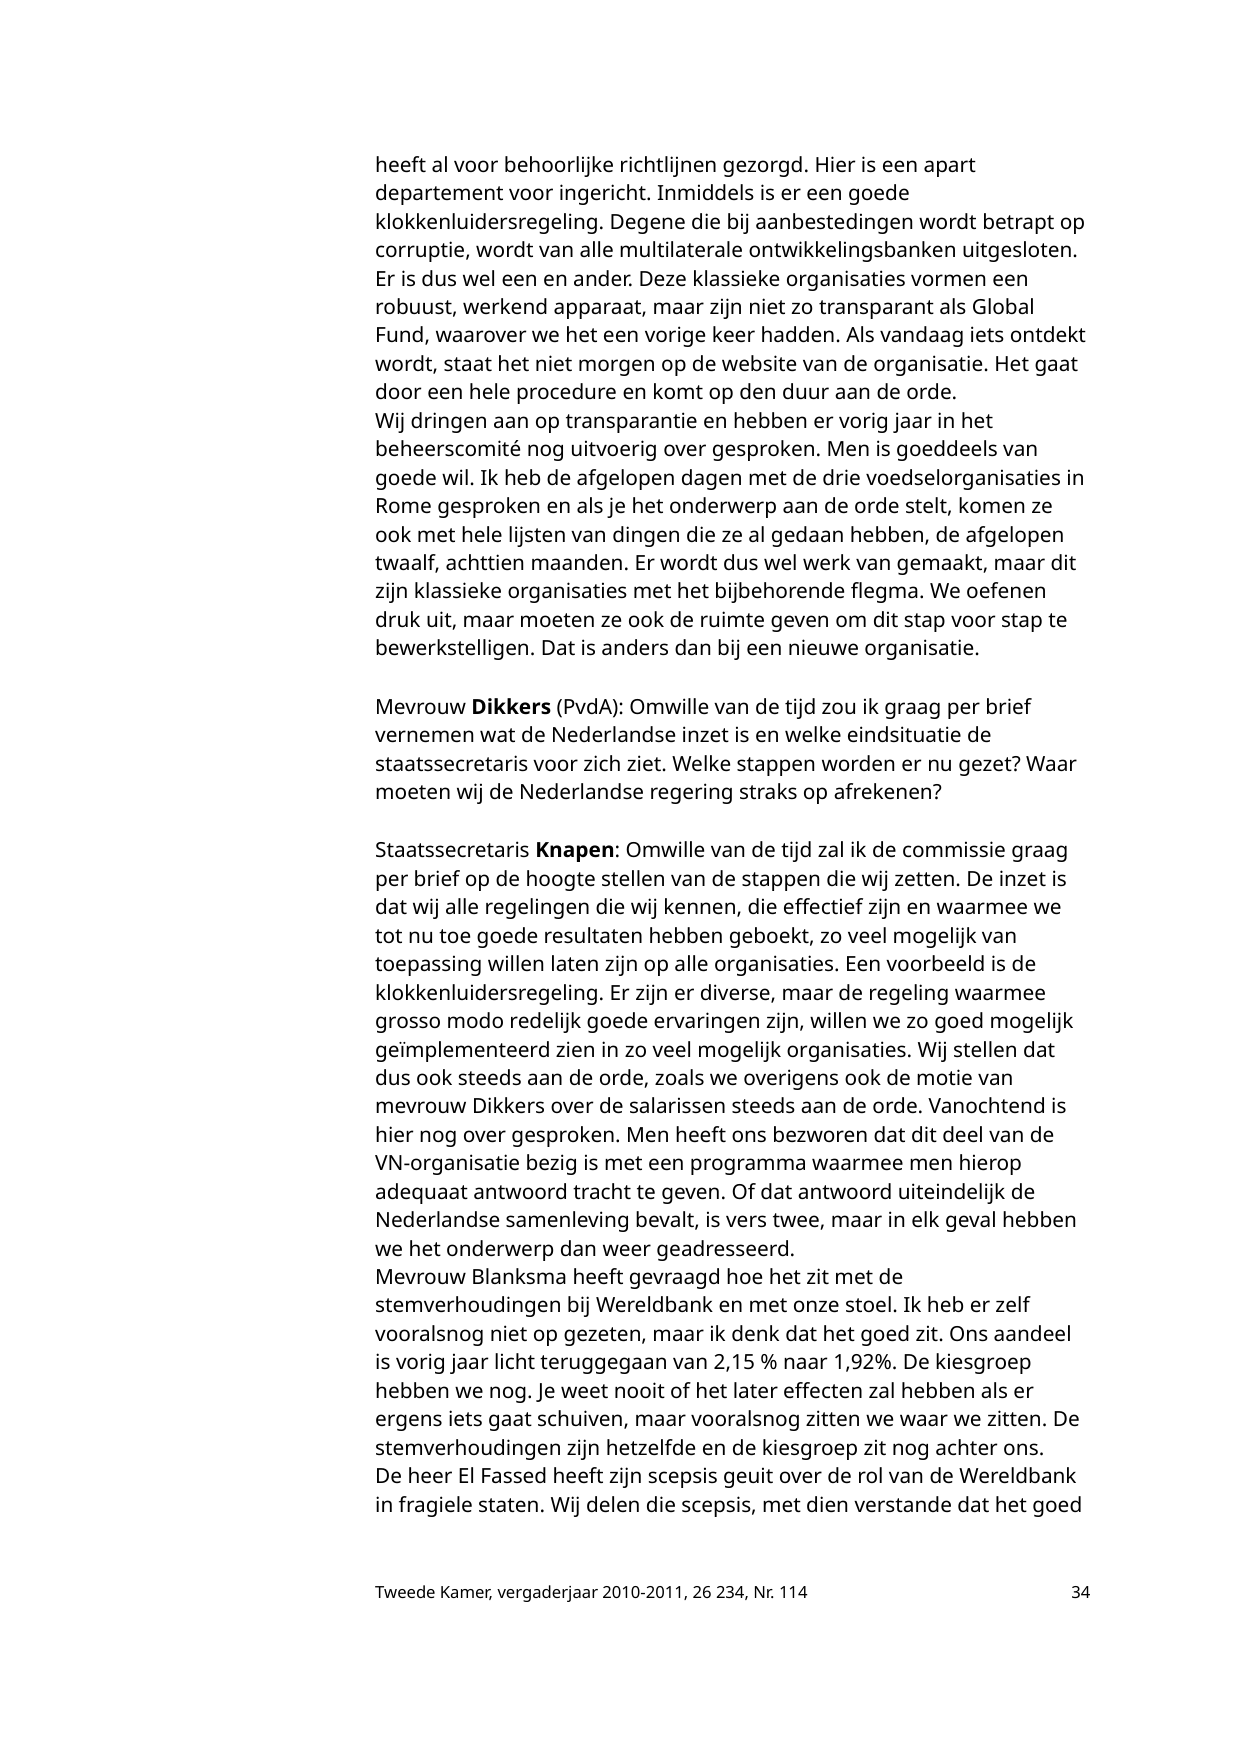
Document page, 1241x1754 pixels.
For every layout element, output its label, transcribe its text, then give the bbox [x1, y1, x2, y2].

text heeft al voor behoorlijke richtlijnen gezorgd. Hier is een apart departement voor ingericht. Inmiddels is er een goede klokkenluidersregeling. Degene die bij aanbestedingen wordt betrapt op corruptie, wordt van alle multilaterale ontwikkelingsbanken uitgesloten. Er is dus wel een en ander. Deze klassieke organisaties vormen een robuust, werkend apparaat, maar zijn niet zo transparant als Global Fund, waarover we het een vorige keer hadden. Als vandaag iets ontdekt wordt, staat het niet morgen op de website van de organisatie. Het gaat door een hele procedure en komt op den duur aan de orde. [375, 150, 1090, 406]
text Mevrouw Blanksma heeft gevraagd hoe het zit met de stemverhoudingen bij Wereldbank en met onze stoel. Ik heb er zelf vooralsnog niet op gezeten, maar ik denk dat het goed zit. Ons aandeel is vorig jaar licht teruggegaan van 2,15 % naar 1,92%. De kiesgroep hebben we nog. Je weet nooit of het later effecten zal hebben als er ergens iets gaat schuiven, maar vooralsnog zitten we waar we zitten. De stemverhoudingen zijn hetzelfde en de kiesgroep zit nog achter ons. [375, 1262, 1090, 1461]
text De heer El Fassed heeft zijn scepsis geuit over de rol van de Wereldbank in fragiele staten. Wij delen die scepsis, met dien verstande dat het goed [375, 1461, 1090, 1518]
text Staatssecretaris Knapen: Omwille van de tijd zal ik de commissie graag per brief op de hoogte stellen van de stappen die wij zetten. De inzet is dat wij alle regelingen die wij kennen, die effectief zijn en waarmee we tot nu toe goede resultaten hebben geboekt, zo veel mogelijk van toepassing willen laten zijn op alle organisaties. Een voorbeeld is de klokkenluidersregeling. Er zijn er diverse, maar de regeling waarmee grosso modo redelijk goede ervaringen zijn, willen we zo goed mogelijk geïmplementeerd zien in zo veel mogelijk organisaties. Wij stellen dat dus ook steeds aan de orde, zoals we overigens ook de motie van mevrouw Dikkers over de salarissen steeds aan de orde. Vanochtend is hier nog over gesproken. Men heeft ons bezworen dat dit deel van de VN-organisatie bezig is met een programma waarmee men hierop adequaat antwoord tracht te geven. Of dat antwoord uiteindelijk de Nederlandse samenleving bevalt, is vers twee, maar in elk geval hebben we het onderwerp dan weer geadresseerd. [375, 836, 1090, 1262]
text Wij dringen aan op transparantie en hebben er vorig jaar in het beheerscomité nog uitvoerig over gesproken. Men is goeddeels van goede wil. Ik heb de afgelopen dagen met de drie voedselorganisaties in Rome gesproken en als je het onderwerp aan de orde stelt, komen ze ook met hele lijsten van dingen die ze al gedaan hebben, de afgelopen twaalf, achttien maanden. Er wordt dus wel werk van gemaakt, maar dit zijn klassieke organisaties met het bijbehorende flegma. We oefenen druk uit, maar moeten ze ook de ruimte geven om dit stap voor stap te bewerkstelligen. Dat is anders dan bij een nieuwe organisatie. [375, 406, 1090, 662]
text Mevrouw Dikkers (PvdA): Omwille van de tijd zou ik graag per brief vernemen wat de Nederlandse inzet is en welke eindsituatie de staatssecretaris voor zich ziet. Welke stappen worden er nu gezet? Waar moeten wij de Nederlandse regering straks op afrekenen? [375, 692, 1090, 806]
